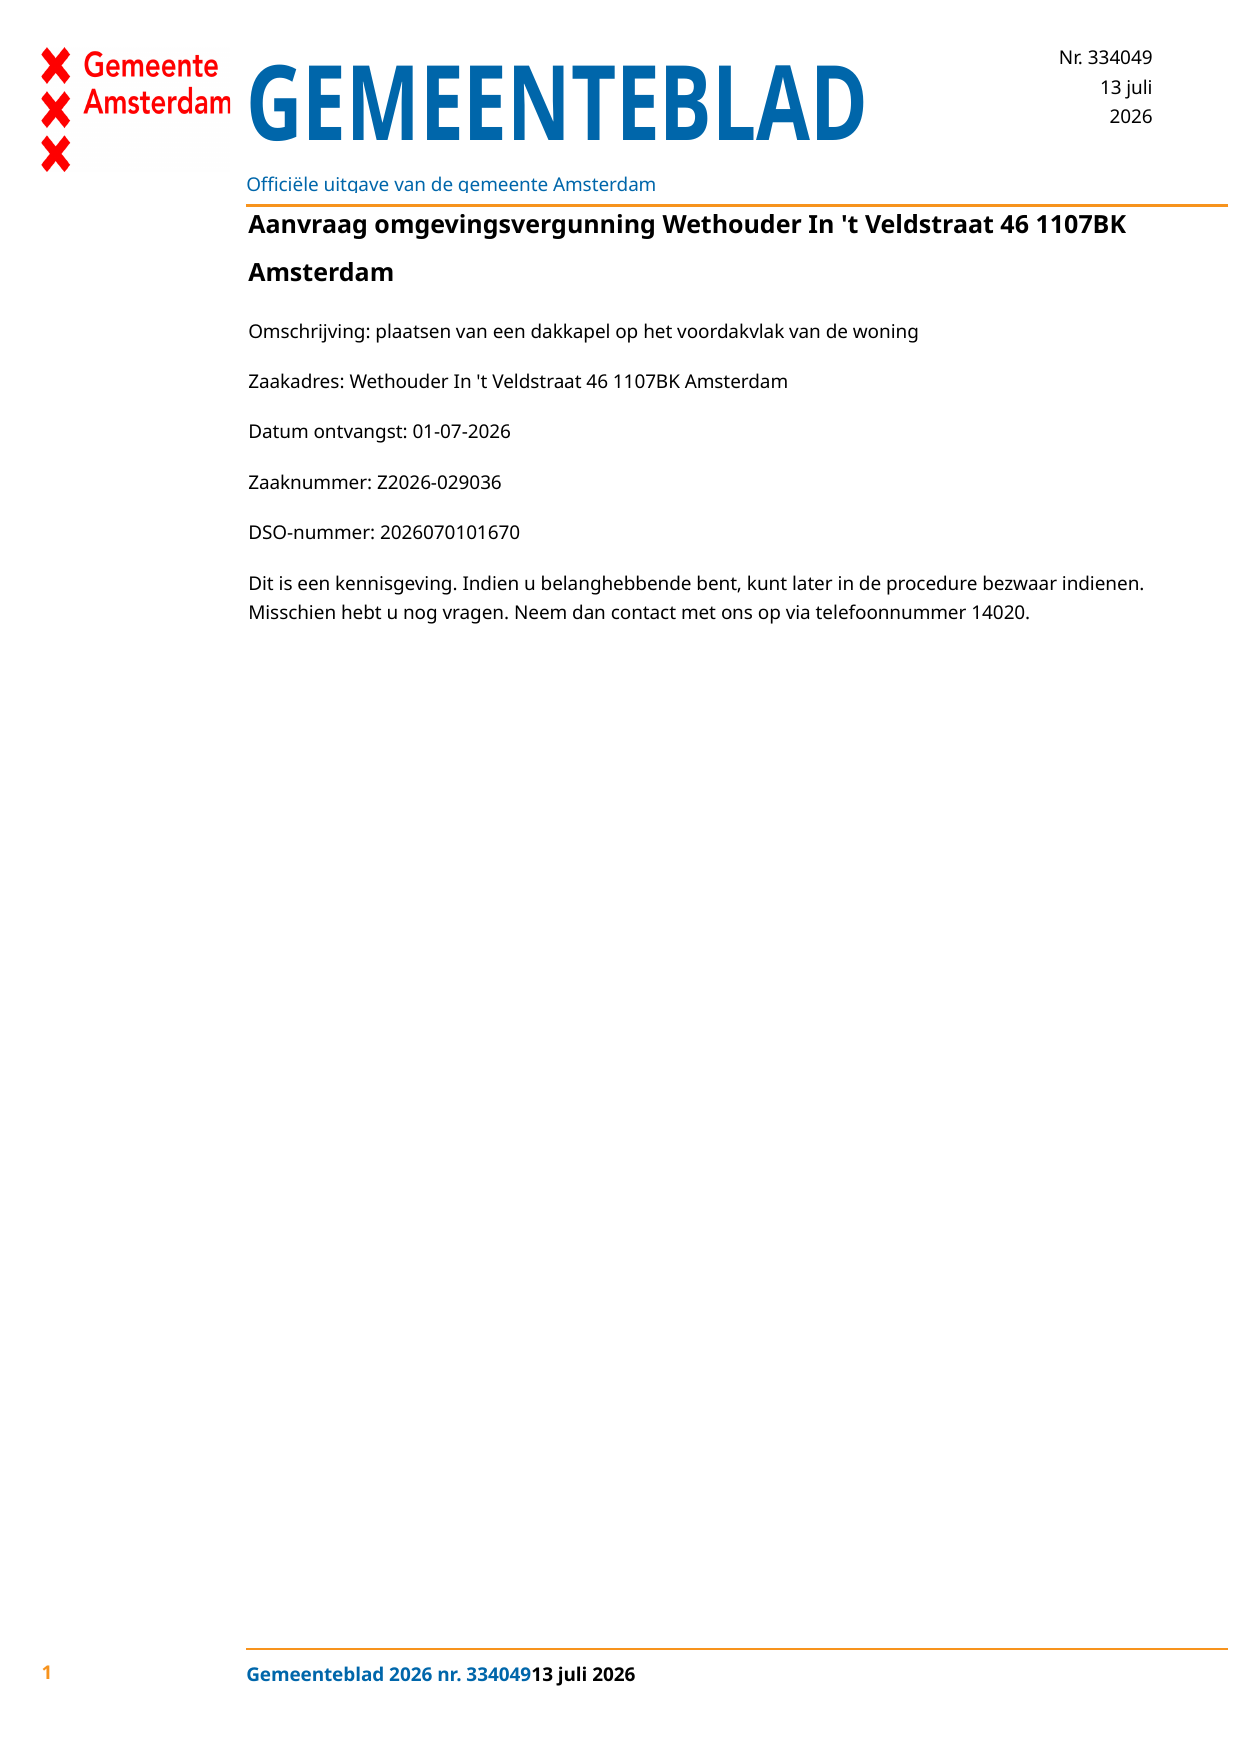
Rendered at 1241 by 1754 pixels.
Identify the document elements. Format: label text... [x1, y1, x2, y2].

text Omschrijving: plaatsen van een dakkapel op het voordakvlak van de woning [248, 318, 1152, 344]
picture [41, 47, 231, 172]
text Dit is een kennisgeving. Indien u belanghebbende bent, kunt later in de procedure bezwaar indienen. Misschien hebt u nog vragen. Neem dan contact met ons op via telefoonnummer 14020. [248, 570, 1152, 625]
text Zaakadres: Wethouder In 't Veldstraat 46 1107BK Amsterdam [248, 368, 1152, 394]
text DSO-nummer: 2026070101670 [248, 519, 1152, 545]
text Zaaknummer: Z2026-029036 [248, 469, 1152, 495]
text Aanvraag omgevingsvergunning Wethouder In 't Veldstraat 46 1107BK Amsterdam [248, 207, 1152, 288]
text Datum ontvangst: 01-07-2026 [248, 419, 1152, 444]
